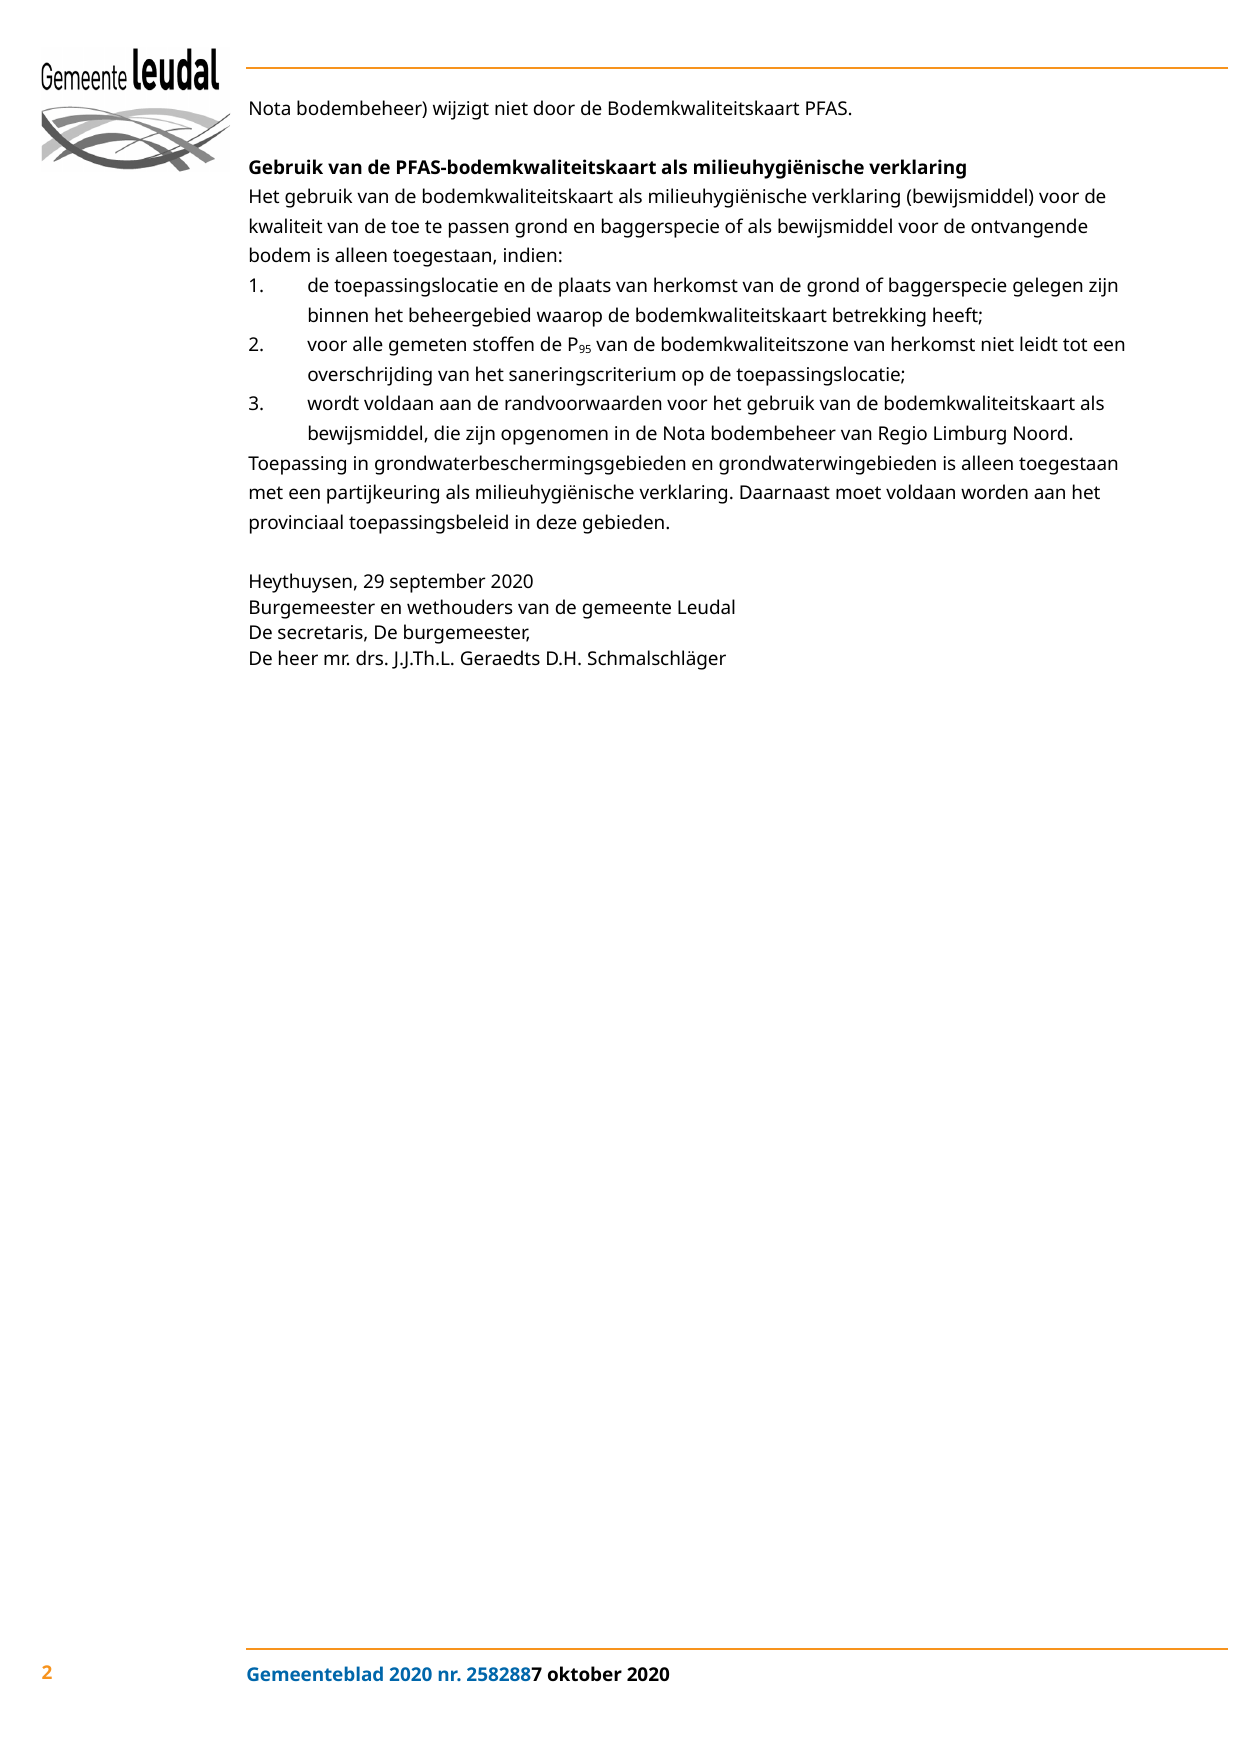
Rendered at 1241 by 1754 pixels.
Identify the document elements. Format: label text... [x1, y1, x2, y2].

text Nota bodembeheer) wijzigt niet door de Bodemkwaliteitskaart PFAS. [248, 95, 1152, 121]
text Het gebruik van de bodemkwaliteitskaart als milieuhygiënische verklaring (bewijsmiddel) voor de kwaliteit van de toe te passen grond en baggerspecie of als bewijsmiddel voor de ontvangende bodem is alleen toegestaan, indien: [248, 183, 1152, 268]
text De heer mr. drs. J.J.Th.L. Geraedts D.H. Schmalschläger [248, 645, 1152, 671]
text Toepassing in grondwaterbeschermingsgebieden en grondwaterwingebieden is alleen toegestaan met een partijkeuring als milieuhygiënische verklaring. Daarnaast moet voldaan worden aan het provinciaal toepassingsbeleid in deze gebieden. [248, 450, 1152, 535]
picture [41, 47, 231, 172]
list de toepassingslocatie en de plaats van herkomst van de grond of baggerspecie gelegen zijn binnen het beheergebied waarop de bodemkwaliteitskaart betrekking heeft; [248, 272, 1152, 328]
list wordt voldaan aan de randvoorwaarden voor het gebruik van de bodemkwaliteitskaart als bewijsmiddel, die zijn opgenomen in de Nota bodembeheer van Regio Limburg Noord. [248, 391, 1152, 446]
text Gebruik van de PFAS-bodemkwaliteitskaart als milieuhygiënische verklaring [248, 154, 1152, 180]
text Heythuysen, 29 september 2020 [248, 568, 1152, 594]
list voor alle gemeten stoffen de P95 van de bodemkwaliteitszone van herkomst niet leidt tot een overschrijding van het saneringscriterium op de toepassingslocatie; [248, 331, 1152, 387]
text De secretaris, De burgemeester, [248, 619, 1152, 645]
text Burgemeester en wethouders van de gemeente Leudal [248, 594, 1152, 619]
